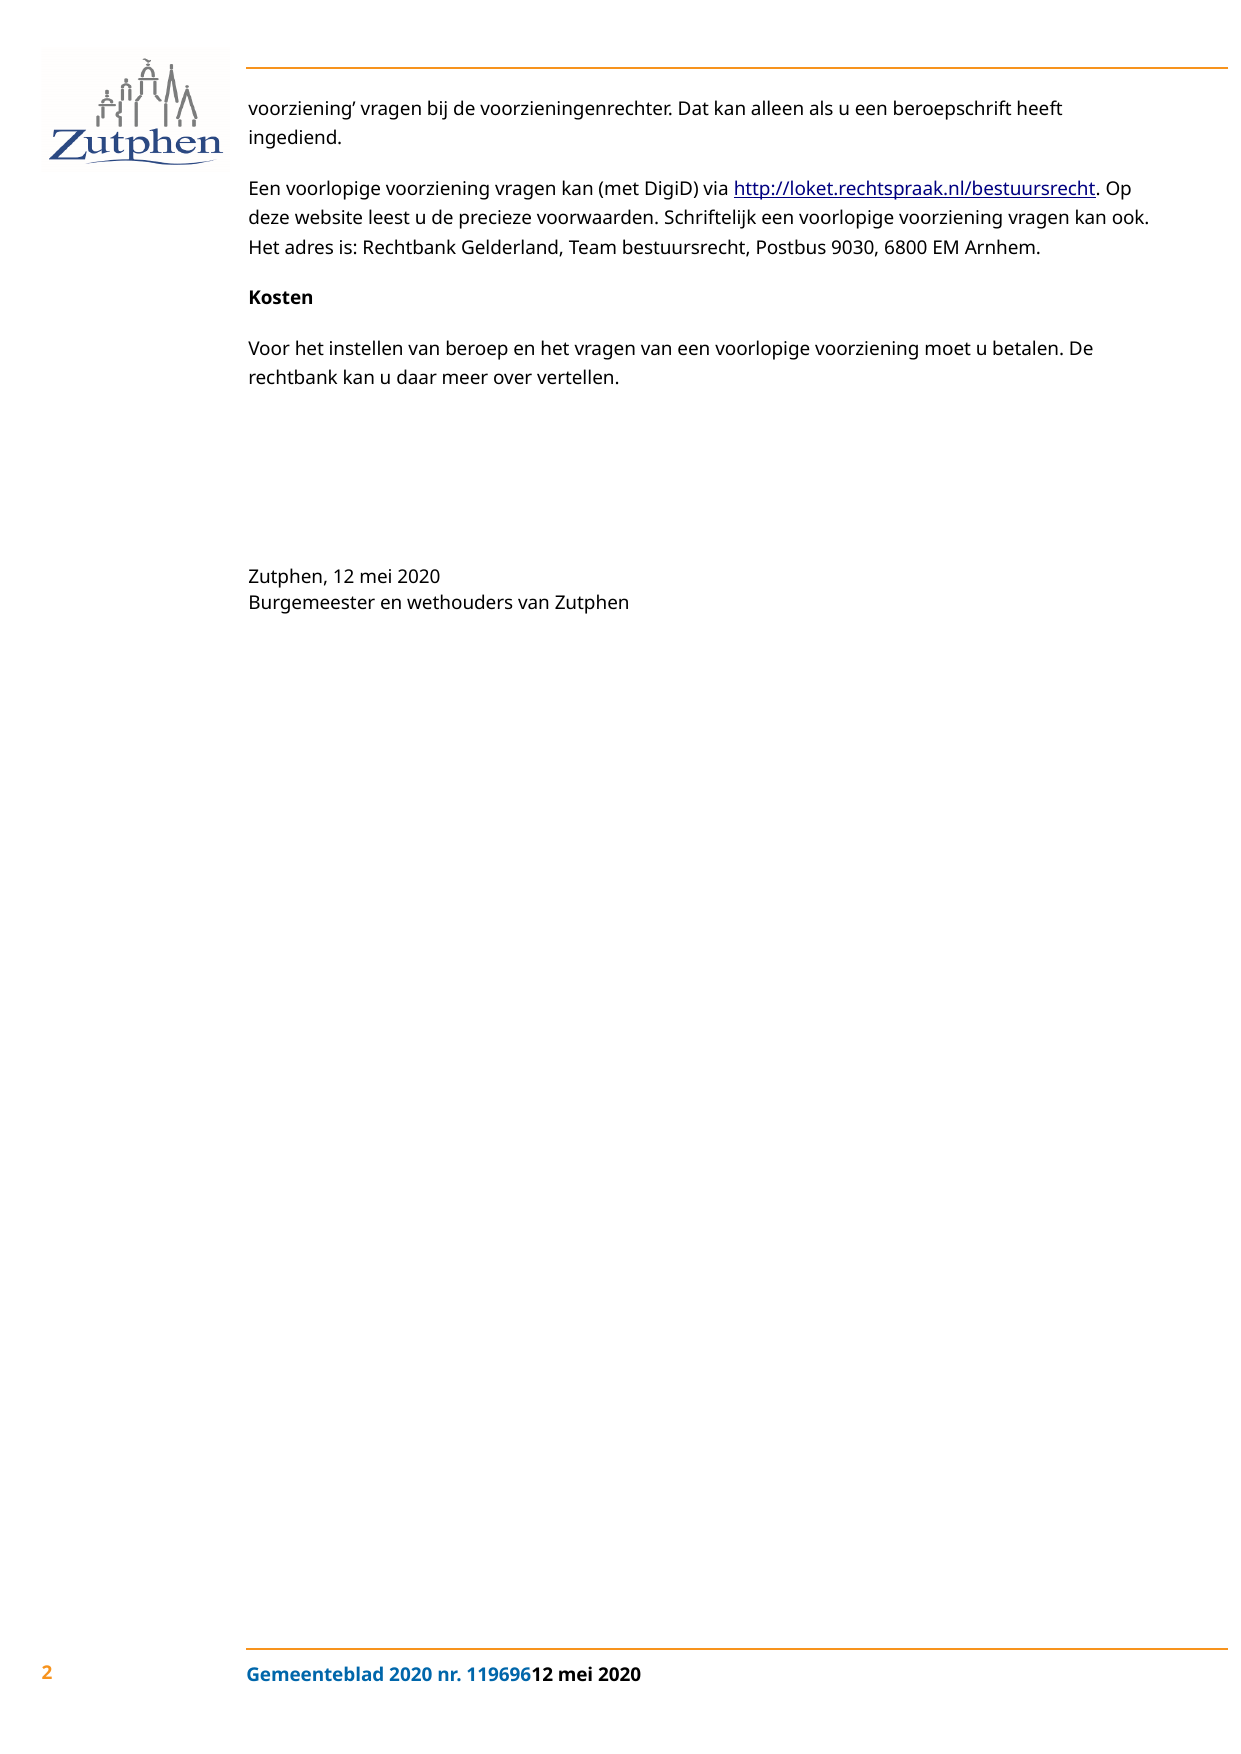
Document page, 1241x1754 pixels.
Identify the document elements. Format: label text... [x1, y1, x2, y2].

picture [41, 47, 231, 172]
text Voor het instellen van beroep en het vragen van een voorlopige voorziening moet u betalen. De rechtbank kan u daar meer over vertellen. [248, 335, 1152, 390]
text voorziening’ vragen bij de voorzieningenrechter. Dat kan alleen als u een beroepschrift heeft ingediend. [248, 95, 1152, 150]
text Burgemeester en wethouders van Zutphen [248, 589, 1152, 615]
text Een voorlopige voorziening vragen kan (met DigiD) via http://loket.rechtspraak.nl/bestuursrecht. Op deze website leest u de precieze voorwaarden. Schriftelijk een voorlopige voorziening vragen kan ook. Het adres is: Rechtbank Gelderland, Team bestuursrecht, Postbus 9030, 6800 EM Arnhem. [248, 175, 1152, 260]
text Kosten [248, 284, 1152, 310]
text Zutphen, 12 mei 2020 [248, 563, 1152, 589]
